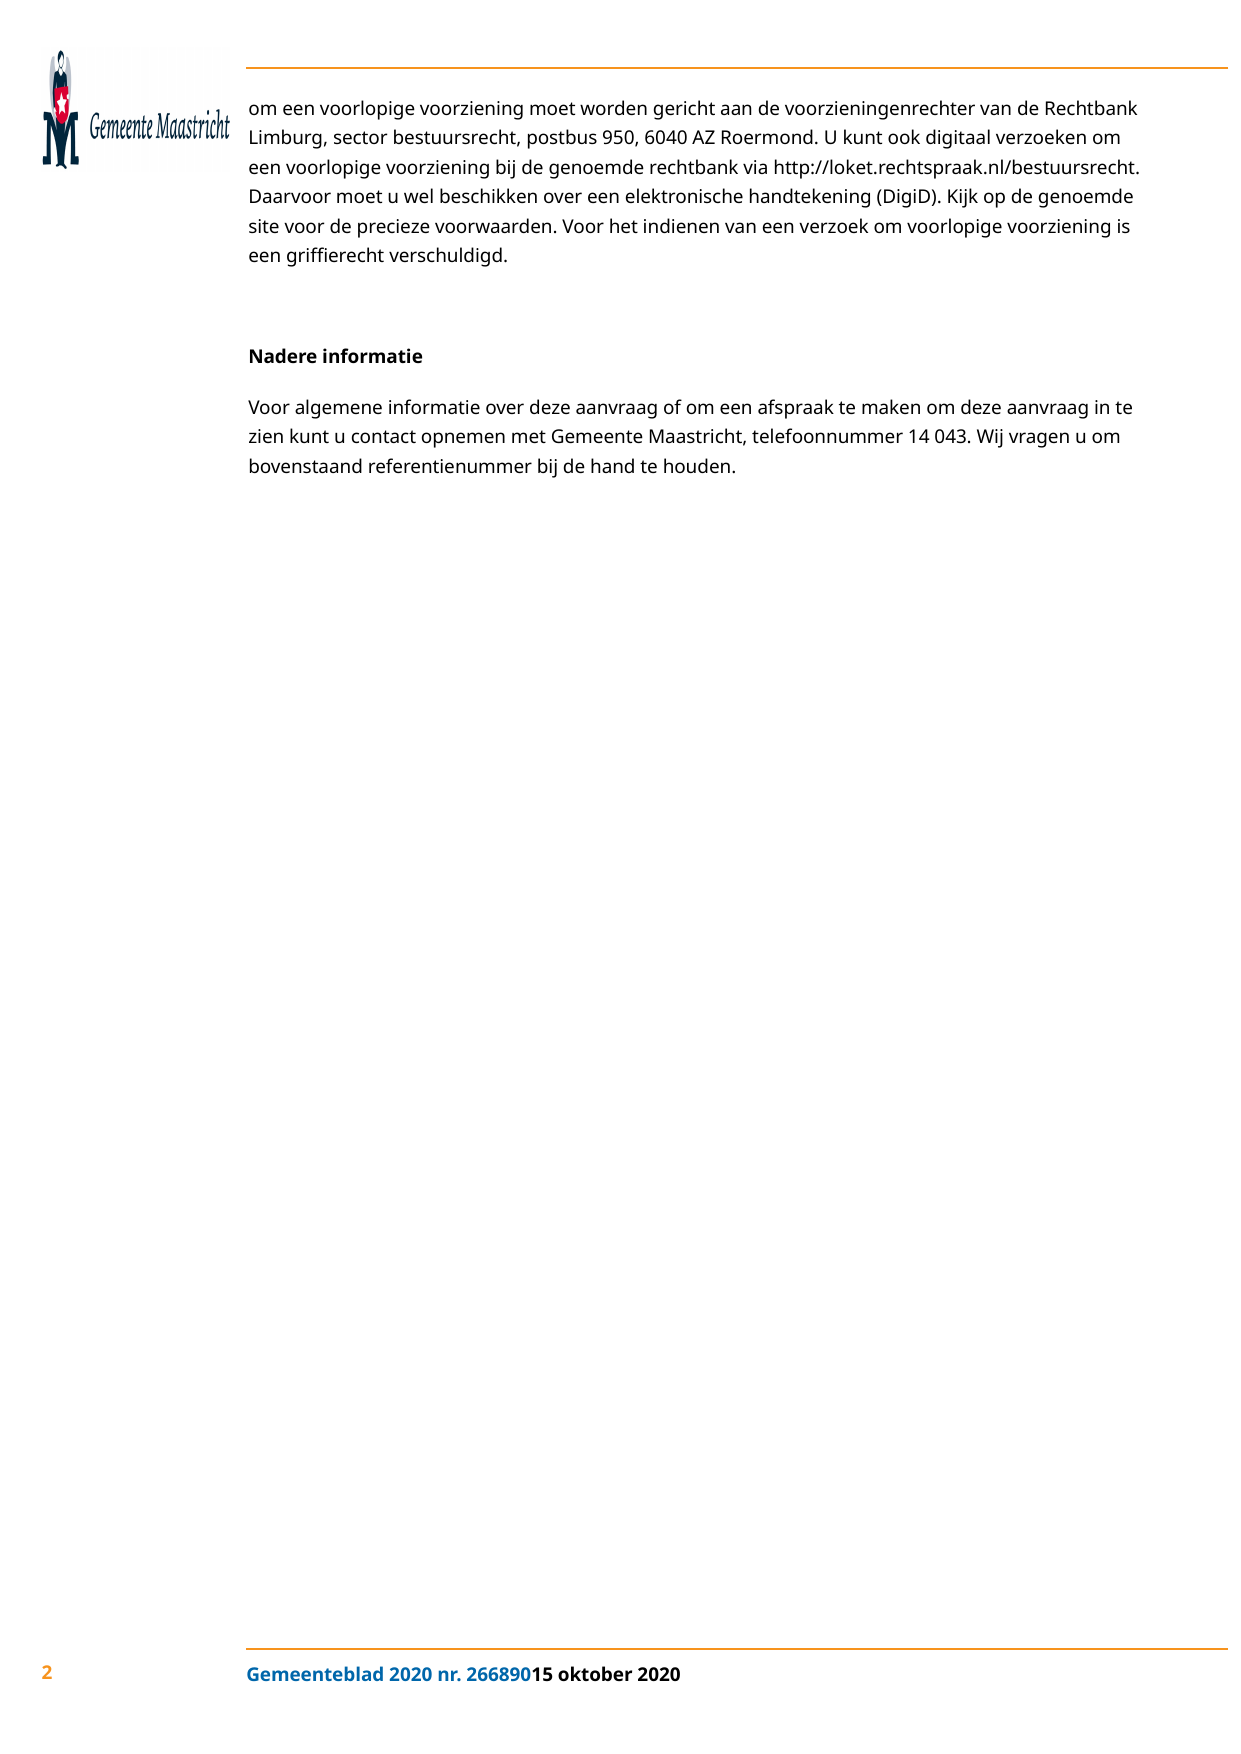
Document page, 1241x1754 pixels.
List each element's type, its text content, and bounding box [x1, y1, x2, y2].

picture [41, 47, 231, 172]
text Nadere informatie [248, 343, 1152, 369]
text om een voorlopige voorziening moet worden gericht aan de voorzieningenrechter van de Rechtbank Limburg, sector bestuursrecht, postbus 950, 6040 AZ Roermond. U kunt ook digitaal verzoeken om een voorlopige voorziening bij de genoemde rechtbank via http://loket.rechtspraak.nl/bestuursrecht. Daarvoor moet u wel beschikken over een elektronische handtekening (DigiD). Kijk op de genoemde site voor de precieze voorwaarden. Voor het indienen van een verzoek om voorlopige voorziening is een griffierecht verschuldigd. [248, 95, 1152, 268]
text Voor algemene informatie over deze aanvraag of om een afspraak te maken om deze aanvraag in te zien kunt u contact opnemen met Gemeente Maastricht, telefoonnummer 14 043. Wij vragen u om bovenstaand referentienummer bij de hand te houden. [248, 394, 1152, 479]
